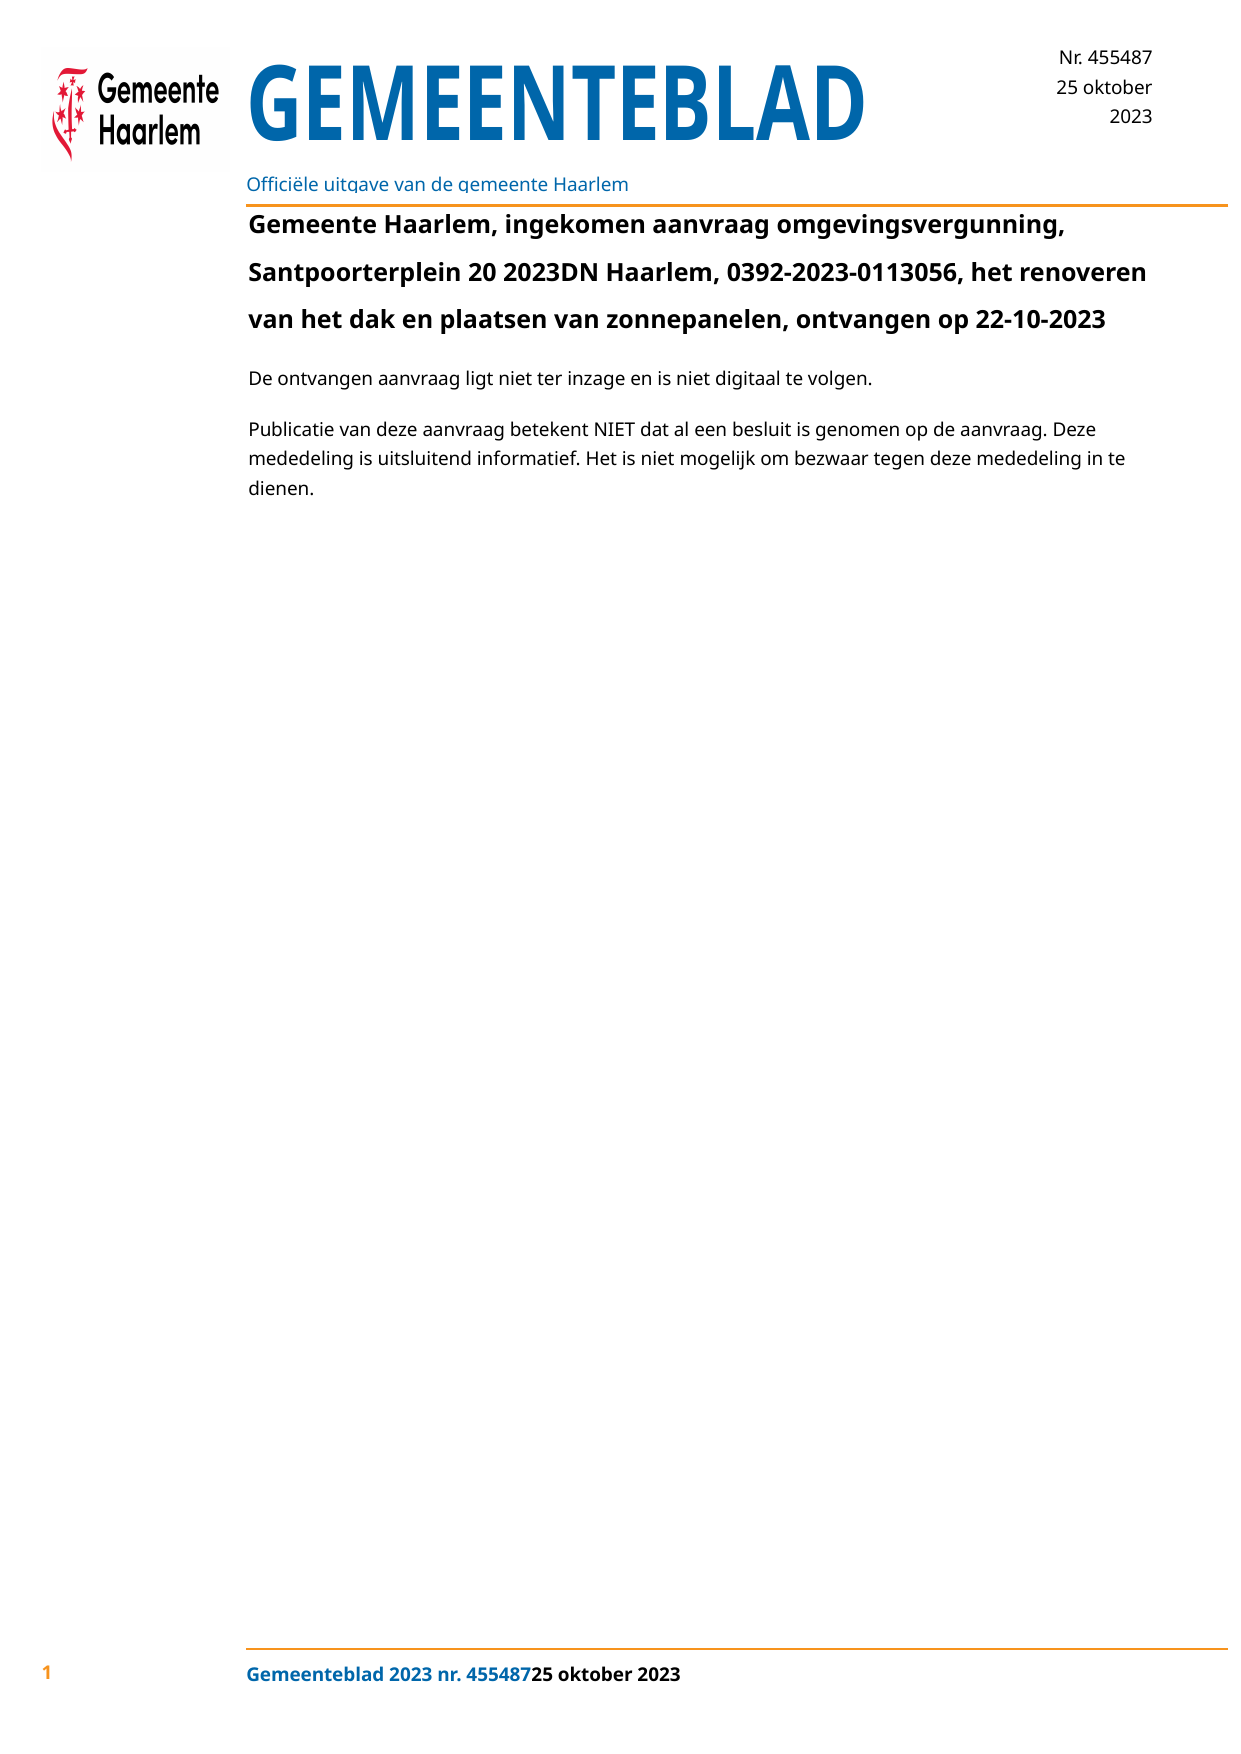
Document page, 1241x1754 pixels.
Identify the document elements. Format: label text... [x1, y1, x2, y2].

text Publicatie van deze aanvraag betekent NIET dat al een besluit is genomen op de aanvraag. Deze mededeling is uitsluitend informatief. Het is niet mogelijk om bezwaar tegen deze mededeling in te dienen. [248, 416, 1152, 501]
text Gemeente Haarlem, ingekomen aanvraag omgevingsvergunning, Santpoorterplein 20 2023DN Haarlem, 0392-2023-0113056, het renoveren van het dak en plaatsen van zonnepanelen, ontvangen op 22-10-2023 [248, 207, 1152, 336]
text De ontvangen aanvraag ligt niet ter inzage en is niet digitaal te volgen. [248, 366, 1152, 391]
picture [41, 47, 231, 172]
